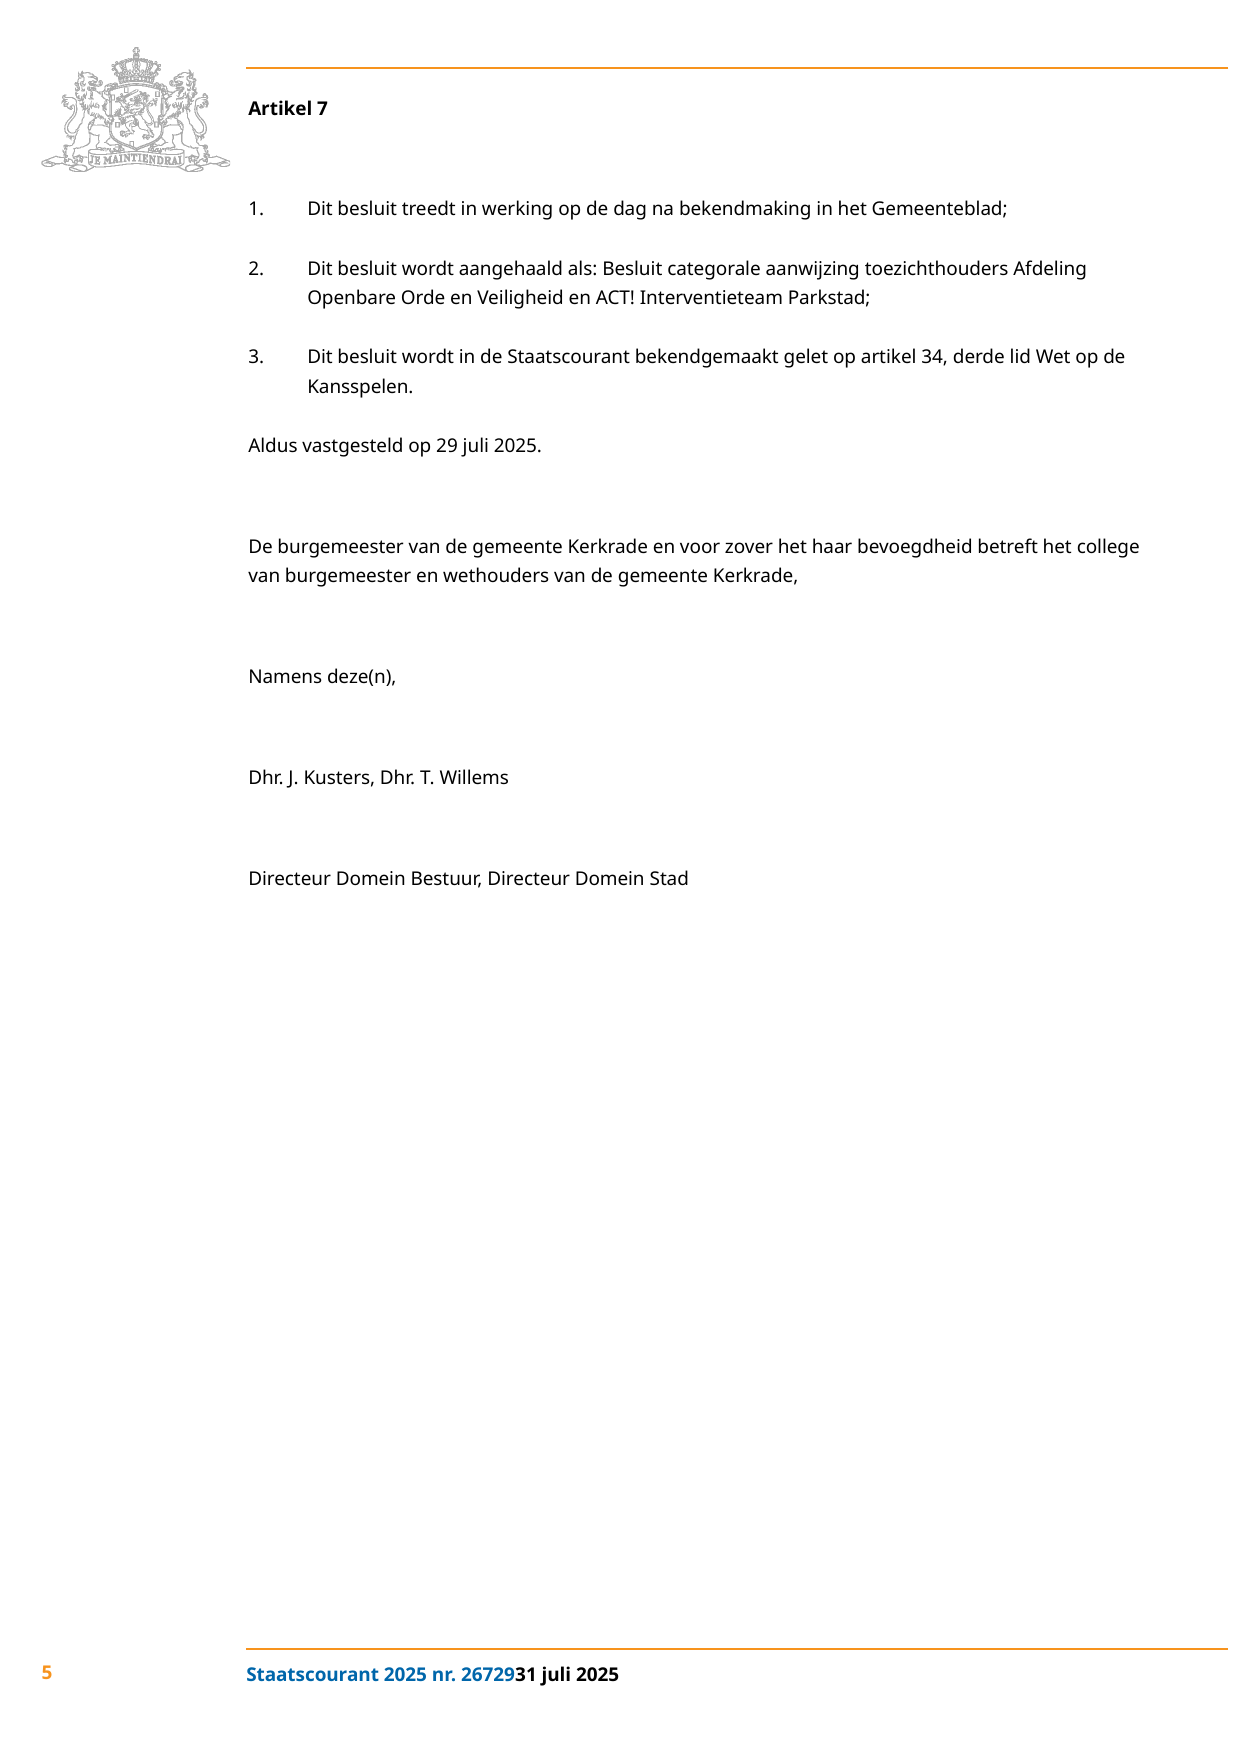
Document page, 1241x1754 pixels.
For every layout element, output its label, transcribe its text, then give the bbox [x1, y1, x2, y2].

text Aldus vastgesteld op 29 juli 2025. [248, 432, 1152, 458]
text Namens deze(n), [248, 663, 1152, 689]
picture [41, 47, 231, 172]
list Dit besluit wordt aangehaald als: Besluit categorale aanwijzing toezichthouders Afdeling Openbare Orde en Veiligheid en ACT! Interventieteam Parkstad; [248, 255, 1152, 310]
text De burgemeester van de gemeente Kerkrade en voor zover het haar bevoegdheid betreft het college van burgemeester en wethouders van de gemeente Kerkrade, [248, 533, 1152, 588]
list Dit besluit wordt in de Staatscourant bekendgemaakt gelet op artikel 34, derde lid Wet op de Kansspelen. [248, 343, 1152, 399]
text Dhr. J. Kusters, Dhr. T. Willems [248, 764, 1152, 790]
text Directeur Domein Bestuur, Directeur Domein Stad [248, 865, 1152, 891]
list Dit besluit treedt in werking op de dag na bekendmaking in het Gemeenteblad; [248, 196, 1152, 221]
text Artikel 7 [248, 95, 1152, 121]
